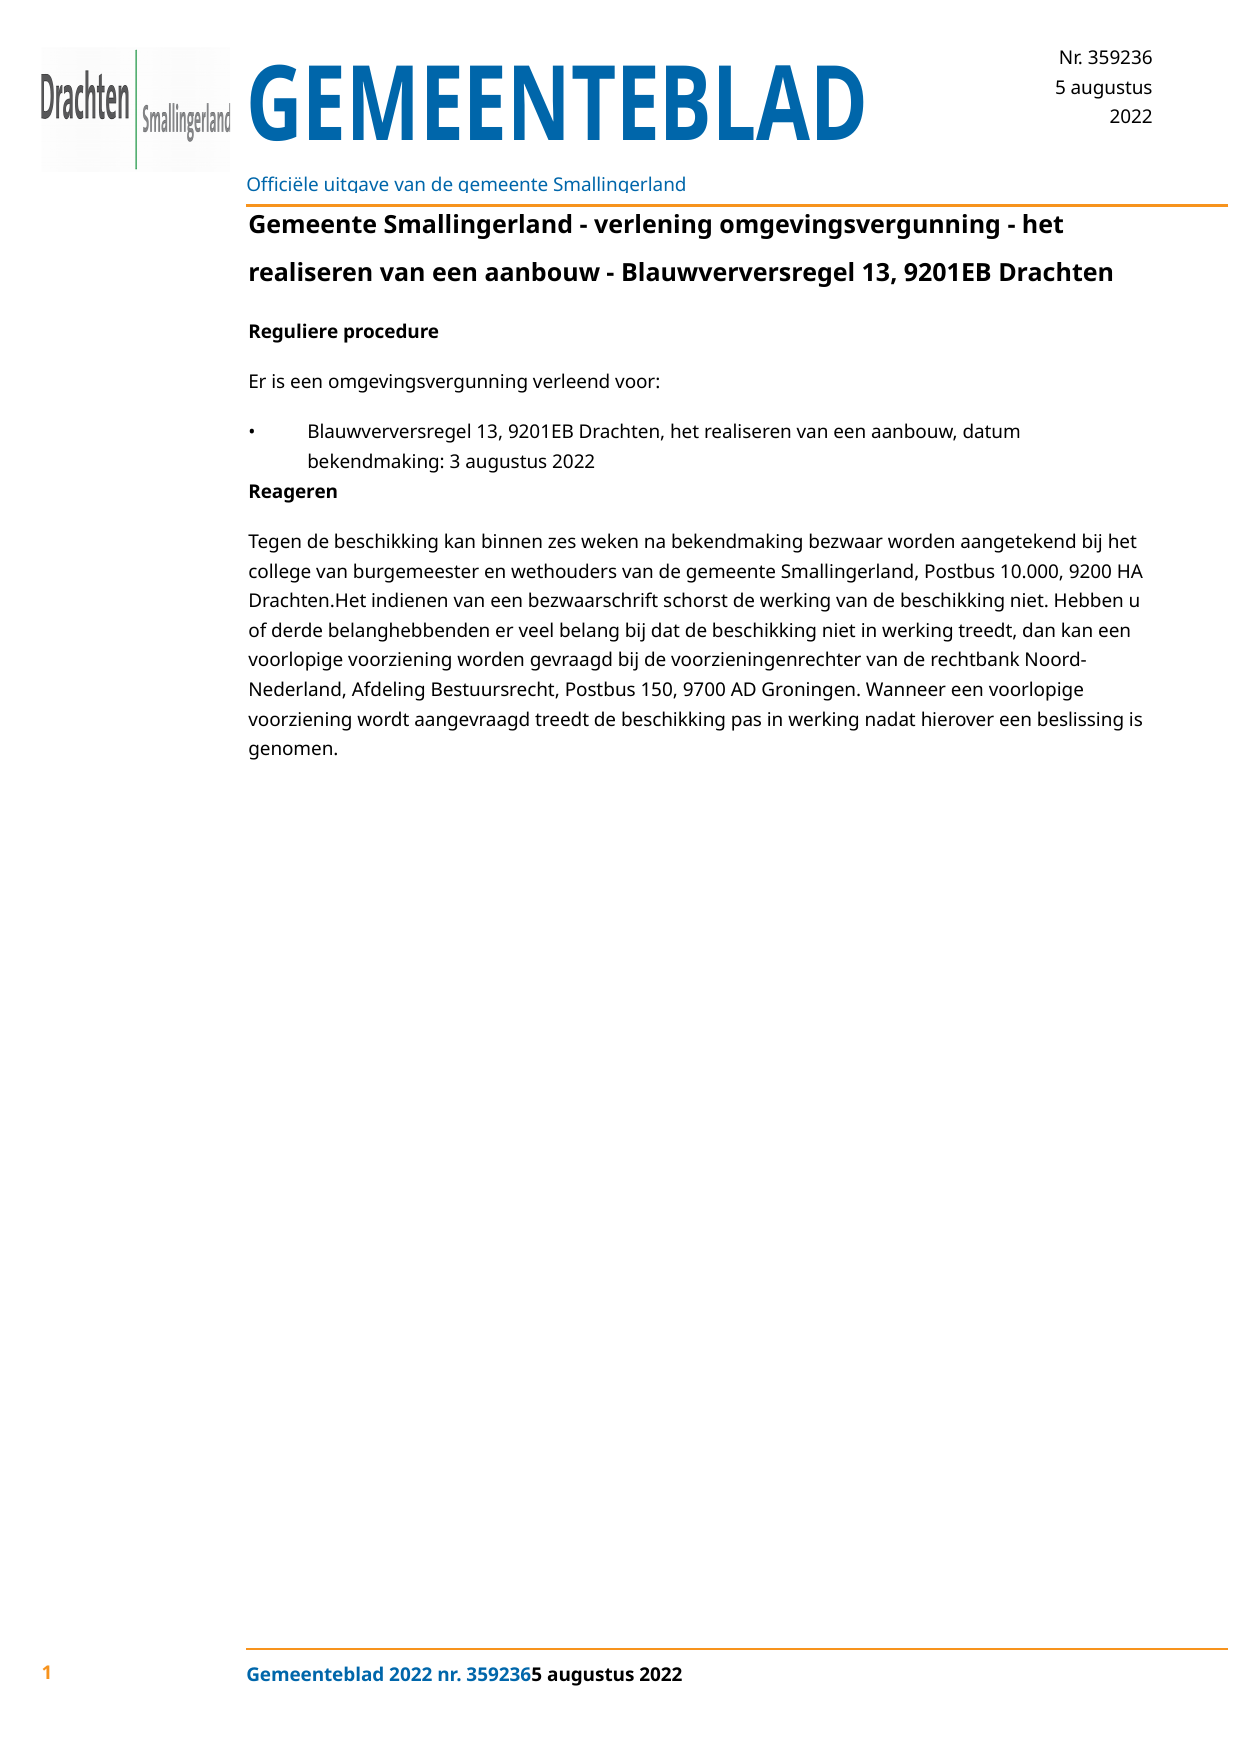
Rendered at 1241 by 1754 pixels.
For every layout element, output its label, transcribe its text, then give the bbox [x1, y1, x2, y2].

text Reageren [248, 478, 1152, 504]
text Reguliere procedure [248, 318, 1152, 344]
text Tegen de beschikking kan binnen zes weken na bekendmaking bezwaar worden aangetekend bij het college van burgemeester en wethouders van de gemeente Smallingerland, Postbus 10.000, 9200 HA Drachten.Het indienen van een bezwaarschrift schorst de werking van de beschikking niet. Hebben u of derde belanghebbenden er veel belang bij dat de beschikking niet in werking treedt, dan kan een voorlopige voorziening worden gevraagd bij de voorzieningenrechter van de rechtbank Noord-Nederland, Afdeling Bestuursrecht, Postbus 150, 9700 AD Groningen. Wanneer een voorlopige voorziening wordt aangevraagd treedt de beschikking pas in werking nadat hierover een beslissing is genomen. [248, 528, 1152, 761]
text Er is een omgevingsvergunning verleend voor: [248, 368, 1152, 394]
list Blauwverversregel 13, 9201EB Drachten, het realiseren van een aanbouw, datum bekendmaking: 3 augustus 2022 [248, 419, 1152, 474]
picture [41, 47, 231, 172]
text Gemeente Smallingerland - verlening omgevingsvergunning - het realiseren van een aanbouw - Blauwverversregel 13, 9201EB Drachten [248, 207, 1152, 288]
